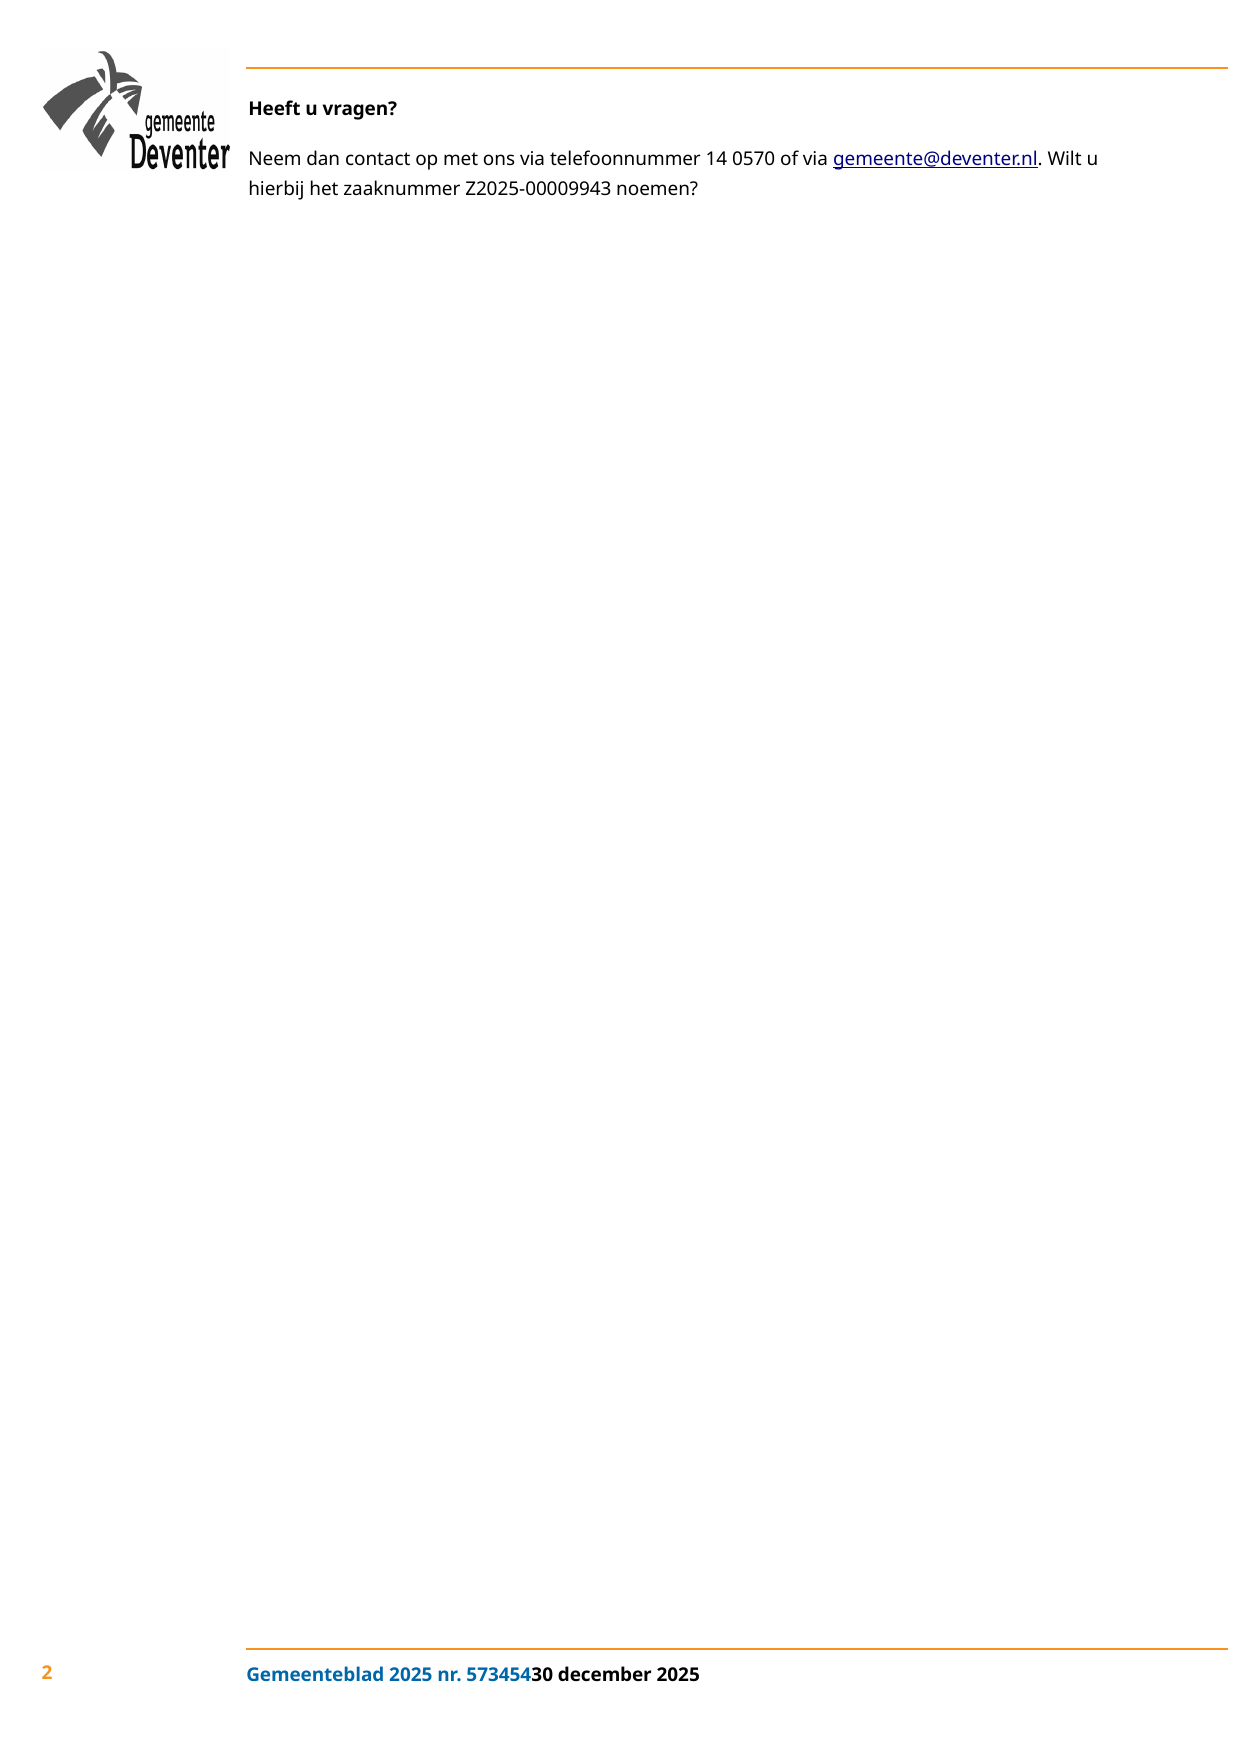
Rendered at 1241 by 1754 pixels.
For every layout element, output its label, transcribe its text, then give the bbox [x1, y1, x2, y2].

picture [41, 47, 231, 172]
text Heeft u vragen? [248, 95, 1152, 121]
text Neem dan contact op met ons via telefoonnummer 14 0570 of via gemeente@deventer.nl. Wilt u hierbij het zaaknummer Z2025-00009943 noemen? [248, 145, 1152, 201]
